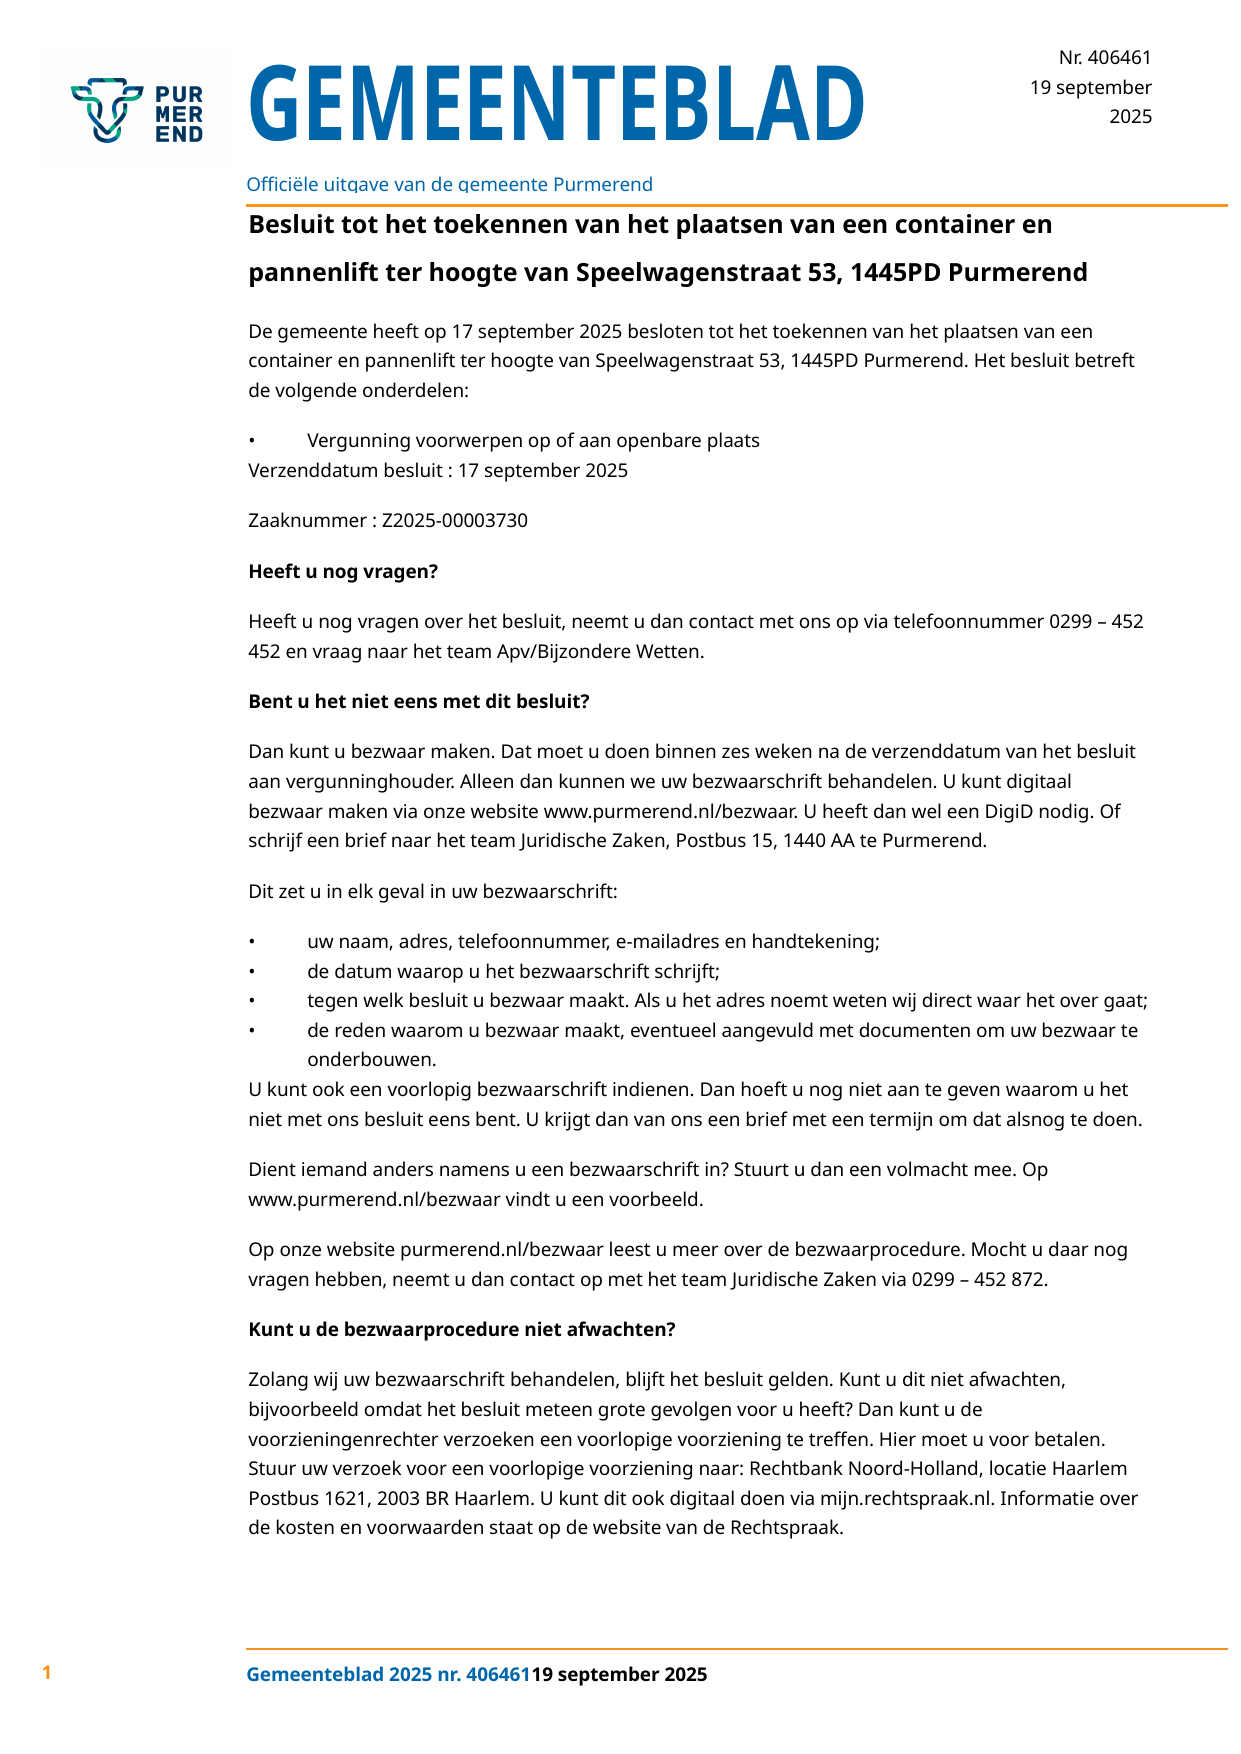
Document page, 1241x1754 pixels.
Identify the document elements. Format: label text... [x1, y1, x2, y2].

text Dit zet u in elk geval in uw bezwaarschrift: [248, 878, 1152, 904]
text Zolang wij uw bezwaarschrift behandelen, blijft het besluit gelden. Kunt u dit niet afwachten, bijvoorbeeld omdat het besluit meteen grote gevolgen voor u heeft? Dan kunt u de voorzieningenrechter verzoeken een voorlopige voorziening te treffen. Hier moet u voor betalen. Stuur uw verzoek voor een voorlopige voorziening naar: Rechtbank Noord-Holland, locatie Haarlem Postbus 1621, 2003 BR Haarlem. U kunt dit ook digitaal doen via mijn.rechtspraak.nl. Informatie over de kosten en voorwaarden staat op de website van de Rechtspraak. [248, 1367, 1152, 1540]
list de datum waarop u het bezwaarschrift schrijft; [248, 958, 1152, 984]
text U kunt ook een voorlopig bezwaarschrift indienen. Dan hoeft u nog niet aan te geven waarom u het niet met ons besluit eens bent. U krijgt dan van ons een brief met een termijn om dat alsnog te doen. [248, 1076, 1152, 1132]
text Op onze website purmerend.nl/bezwaar leest u meer over de bezwaarprocedure. Mocht u daar nog vragen hebben, neemt u dan contact op met het team Juridische Zaken via 0299 – 452 872. [248, 1236, 1152, 1292]
picture [41, 47, 231, 172]
text De gemeente heeft op 17 september 2025 besloten tot het toekennen van het plaatsen van een container en pannenlift ter hoogte van Speelwagenstraat 53, 1445PD Purmerend. Het besluit betreft de volgende onderdelen: [248, 318, 1152, 403]
text Dan kunt u bezwaar maken. Dat moet u doen binnen zes weken na de verzenddatum van het besluit aan vergunninghouder. Alleen dan kunnen we uw bezwaarschrift behandelen. U kunt digitaal bezwaar maken via onze website www.purmerend.nl/bezwaar. U heeft dan wel een DigiD nodig. Of schrijf een brief naar het team Juridische Zaken, Postbus 15, 1440 AA te Purmerend. [248, 739, 1152, 853]
text Heeft u nog vragen over het besluit, neemt u dan contact met ons op via telefoonnummer 0299 – 452 452 en vraag naar het team Apv/Bijzondere Wetten. [248, 608, 1152, 664]
text Kunt u de bezwaarprocedure niet afwachten? [248, 1316, 1152, 1342]
text Bent u het niet eens met dit besluit? [248, 688, 1152, 714]
text Heeft u nog vragen? [248, 558, 1152, 584]
text Besluit tot het toekennen van het plaatsen van een container en pannenlift ter hoogte van Speelwagenstraat 53, 1445PD Purmerend [248, 207, 1152, 288]
text Zaaknummer : Z2025-00003730 [248, 507, 1152, 533]
list Vergunning voorwerpen op of aan openbare plaats [248, 427, 1152, 453]
list uw naam, adres, telefoonnummer, e-mailadres en handtekening; [248, 928, 1152, 954]
list tegen welk besluit u bezwaar maakt. Als u het adres noemt weten wij direct waar het over gaat; [248, 987, 1152, 1013]
text Verzenddatum besluit : 17 september 2025 [248, 457, 1152, 483]
list de reden waarom u bezwaar maakt, eventueel aangevuld met documenten om uw bezwaar te onderbouwen. [248, 1017, 1152, 1072]
text Dient iemand anders namens u een bezwaarschrift in? Stuurt u dan een volmacht mee. Op www.purmerend.nl/bezwaar vindt u een voorbeeld. [248, 1156, 1152, 1212]
